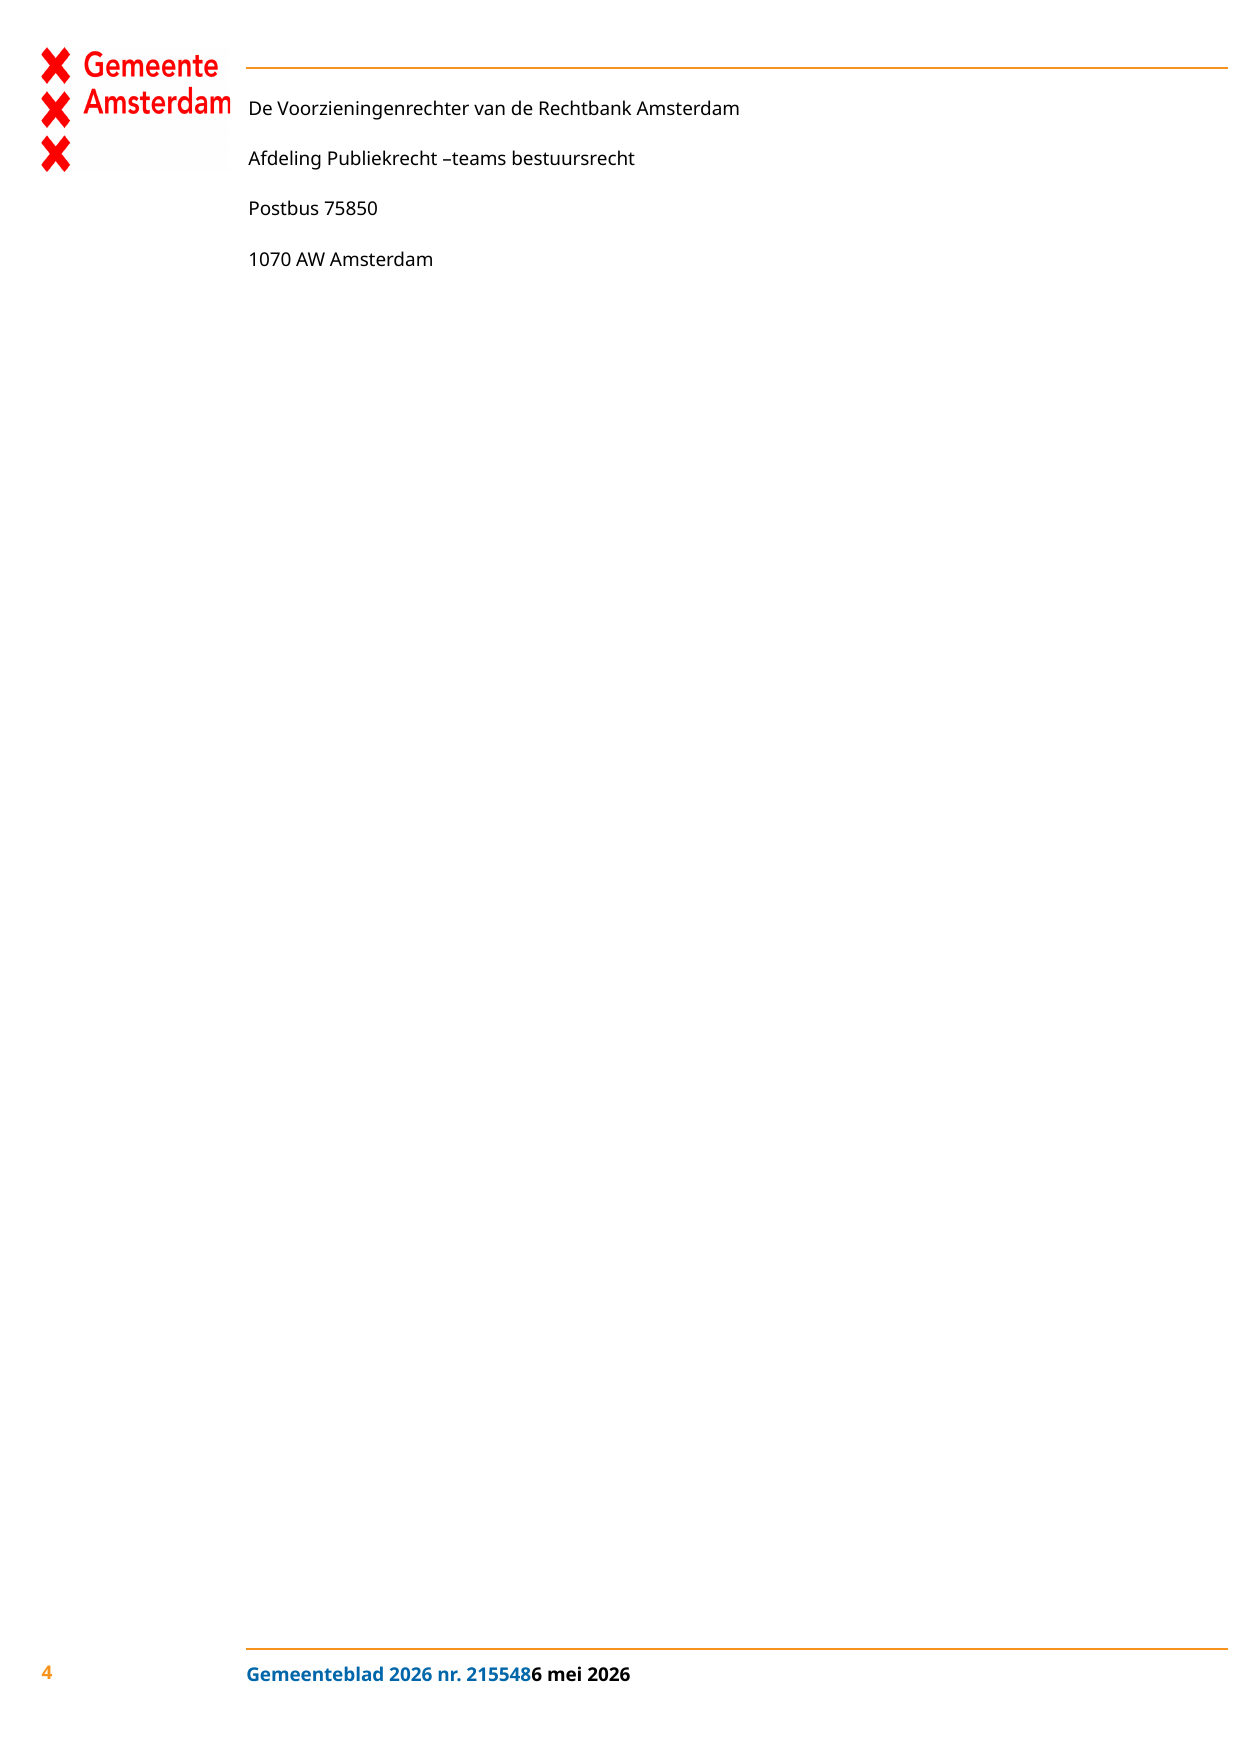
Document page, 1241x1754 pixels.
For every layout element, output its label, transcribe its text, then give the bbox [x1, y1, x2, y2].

text 1070 AW Amsterdam [248, 246, 1152, 272]
text Afdeling Publiekrecht –teams bestuursrecht [248, 145, 1152, 171]
picture [41, 47, 231, 172]
text Postbus 75850 [248, 196, 1152, 221]
text De Voorzieningenrechter van de Rechtbank Amsterdam [248, 95, 1152, 121]
